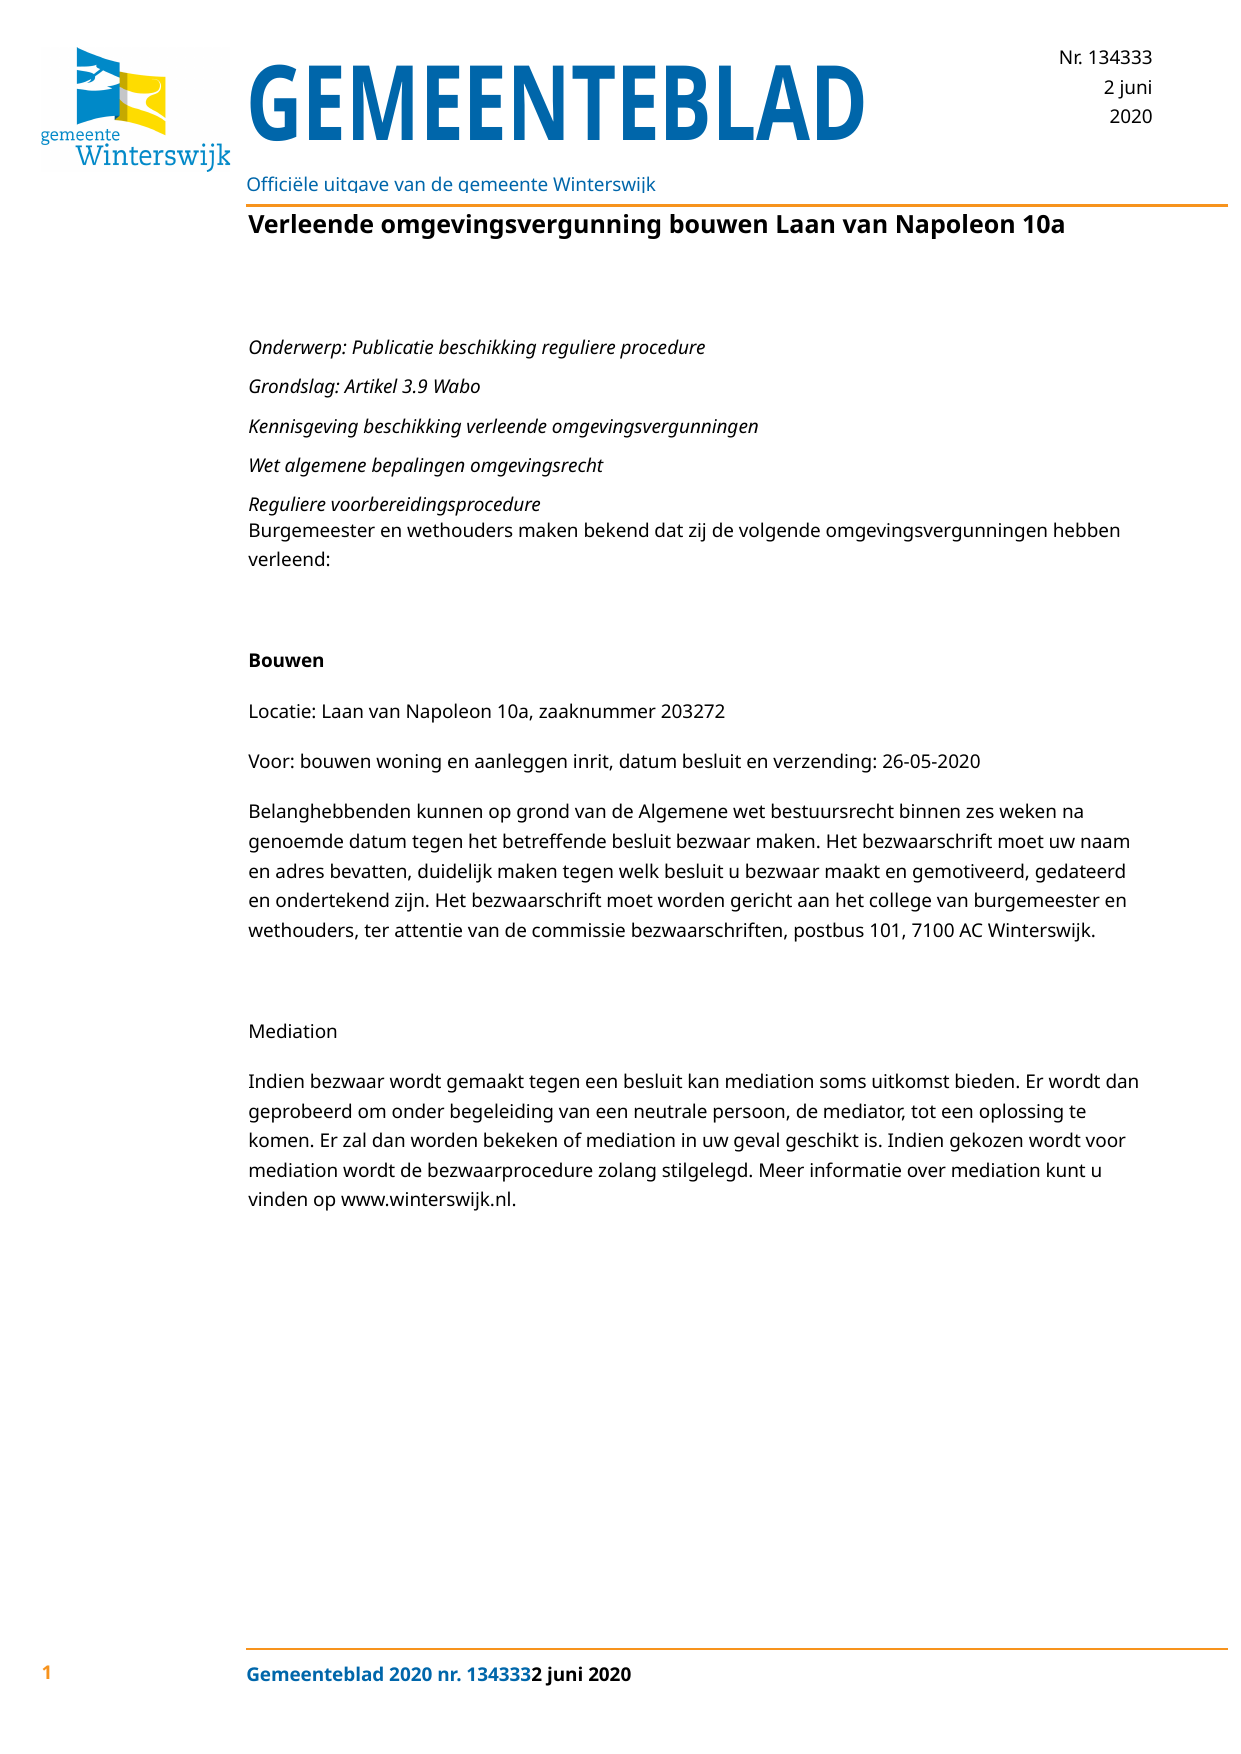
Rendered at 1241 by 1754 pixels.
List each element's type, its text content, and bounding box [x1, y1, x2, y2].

text Grondslag: Artikel 3.9 Wabo [248, 373, 1152, 399]
text Burgemeester en wethouders maken bekend dat zij de volgende omgevingsvergunningen hebben verleend: [248, 517, 1152, 572]
text Reguliere voorbereidingsprocedure [248, 491, 1152, 517]
picture [41, 47, 231, 172]
text Verleende omgevingsvergunning bouwen Laan van Napoleon 10a [248, 207, 1152, 241]
text Mediation [248, 1018, 1152, 1044]
text Kennisgeving beschikking verleende omgevingsvergunningen [248, 413, 1152, 438]
text Belanghebbenden kunnen op grond van de Algemene wet bestuursrecht binnen zes weken na genoemde datum tegen het betreffende besluit bezwaar maken. Het bezwaarschrift moet uw naam en adres bevatten, duidelijk maken tegen welk besluit u bezwaar maakt en gemotiveerd, gedateerd en ondertekend zijn. Het bezwaarschrift moet worden gericht aan het college van burgemeester en wethouders, ter attentie van de commissie bezwaarschriften, postbus 101, 7100 AC Winterswijk. [248, 799, 1152, 943]
text Locatie: Laan van Napoleon 10a, zaaknummer 203272 [248, 698, 1152, 724]
text Onderwerp: Publicatie beschikking reguliere procedure [248, 334, 1152, 360]
picture [225, 153, 231, 162]
text Voor: bouwen woning en aanleggen inrit, datum besluit en verzending: 26-05-2020 [248, 748, 1152, 774]
text Indien bezwaar wordt gemaakt tegen een besluit kan mediation soms uitkomst bieden. Er wordt dan geprobeerd om onder begeleiding van een neutrale persoon, de mediator, tot een oplossing te komen. Er zal dan worden bekeken of mediation in uw geval geschikt is. Indien gekozen wordt voor mediation wordt de bezwaarprocedure zolang stilgelegd. Meer informatie over mediation kunt u vinden op www.winterswijk.nl. [248, 1068, 1152, 1212]
text Bouwen [248, 647, 1152, 673]
text Wet algemene bepalingen omgevingsrecht [248, 452, 1152, 478]
